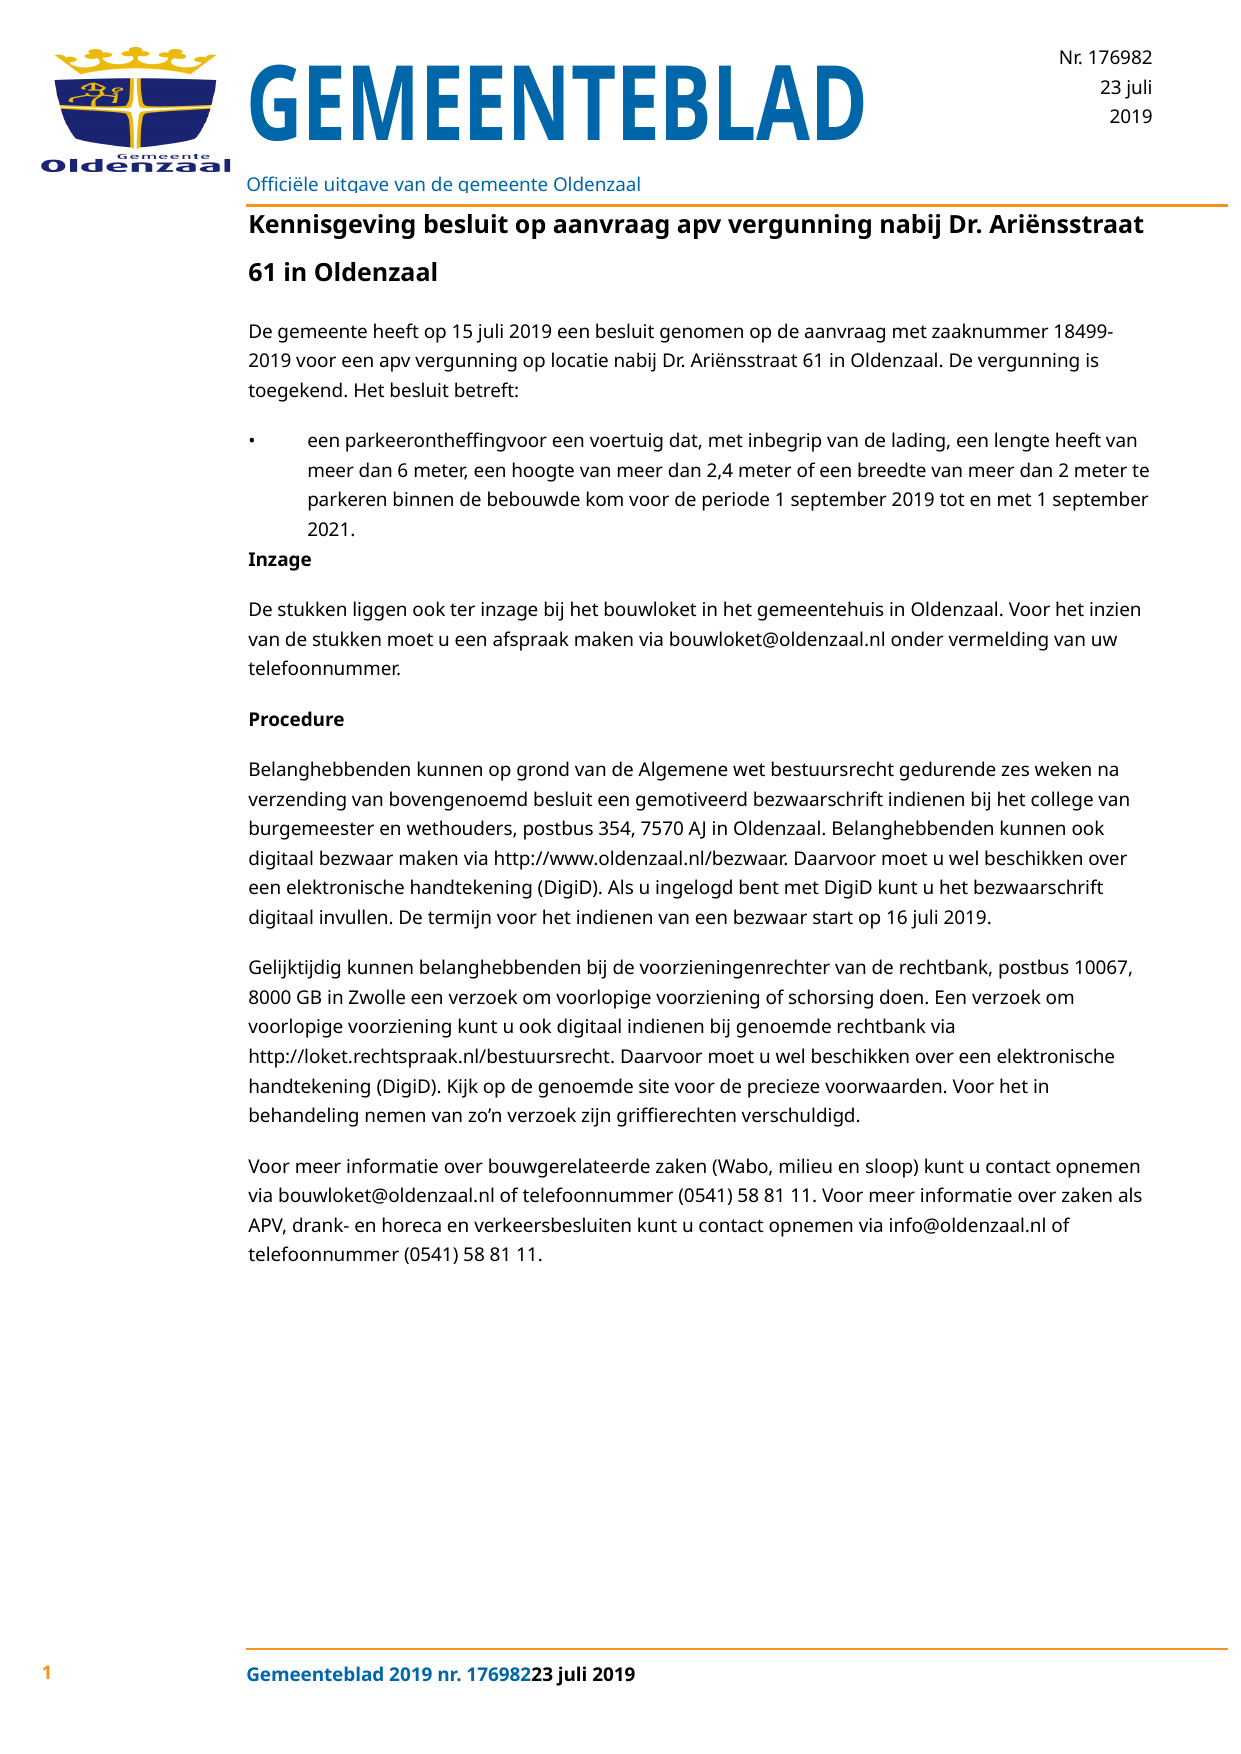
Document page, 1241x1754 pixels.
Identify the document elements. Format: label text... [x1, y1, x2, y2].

text Gelijktijdig kunnen belanghebbenden bij de voorzieningenrechter van de rechtbank, postbus 10067, 8000 GB in Zwolle een verzoek om voorlopige voorziening of schorsing doen. Een verzoek om voorlopige voorziening kunt u ook digitaal indienen bij genoemde rechtbank via http://loket.rechtspraak.nl/bestuursrecht. Daarvoor moet u wel beschikken over een elektronische handtekening (DigiD). Kijk op de genoemde site voor de precieze voorwaarden. Voor het in behandeling nemen van zo’n verzoek zijn griffierechten verschuldigd. [248, 954, 1152, 1128]
text Inzage [248, 546, 1152, 572]
text Kennisgeving besluit op aanvraag apv vergunning nabij Dr. Ariënsstraat 61 in Oldenzaal [248, 207, 1152, 288]
text Voor meer informatie over bouwgerelateerde zaken (Wabo, milieu en sloop) kunt u contact opnemen via bouwloket@oldenzaal.nl of telefoonnummer (0541) 58 81 11. Voor meer informatie over zaken als APV, drank- en horeca en verkeersbesluiten kunt u contact opnemen via info@oldenzaal.nl of telefoonnummer (0541) 58 81 11. [248, 1153, 1152, 1267]
list een parkeerontheffingvoor een voertuig dat, met inbegrip van de lading, een lengte heeft van meer dan 6 meter, een hoogte van meer dan 2,4 meter of een breedte van meer dan 2 meter te parkeren binnen de bebouwde kom voor de periode 1 september 2019 tot en met 1 september 2021. [248, 427, 1152, 542]
text De gemeente heeft op 15 juli 2019 een besluit genomen op de aanvraag met zaaknummer 18499-2019 voor een apv vergunning op locatie nabij Dr. Ariënsstraat 61 in Oldenzaal. De vergunning is toegekend. Het besluit betreft: [248, 318, 1152, 403]
text Belanghebbenden kunnen op grond van de Algemene wet bestuursrecht gedurende zes weken na verzending van bovengenoemd besluit een gemotiveerd bezwaarschrift indienen bij het college van burgemeester en wethouders, postbus 354, 7570 AJ in Oldenzaal. Belanghebbenden kunnen ook digitaal bezwaar maken via http://www.oldenzaal.nl/bezwaar. Daarvoor moet u wel beschikken over een elektronische handtekening (DigiD). Als u ingelogd bent met DigiD kunt u het bezwaarschrift digitaal invullen. De termijn voor het indienen van een bezwaar start op 16 juli 2019. [248, 756, 1152, 930]
text Procedure [248, 706, 1152, 732]
text De stukken liggen ook ter inzage bij het bouwloket in het gemeentehuis in Oldenzaal. Voor het inzien van de stukken moet u een afspraak maken via bouwloket@oldenzaal.nl onder vermelding van uw telefoonnummer. [248, 596, 1152, 681]
picture [41, 47, 231, 172]
